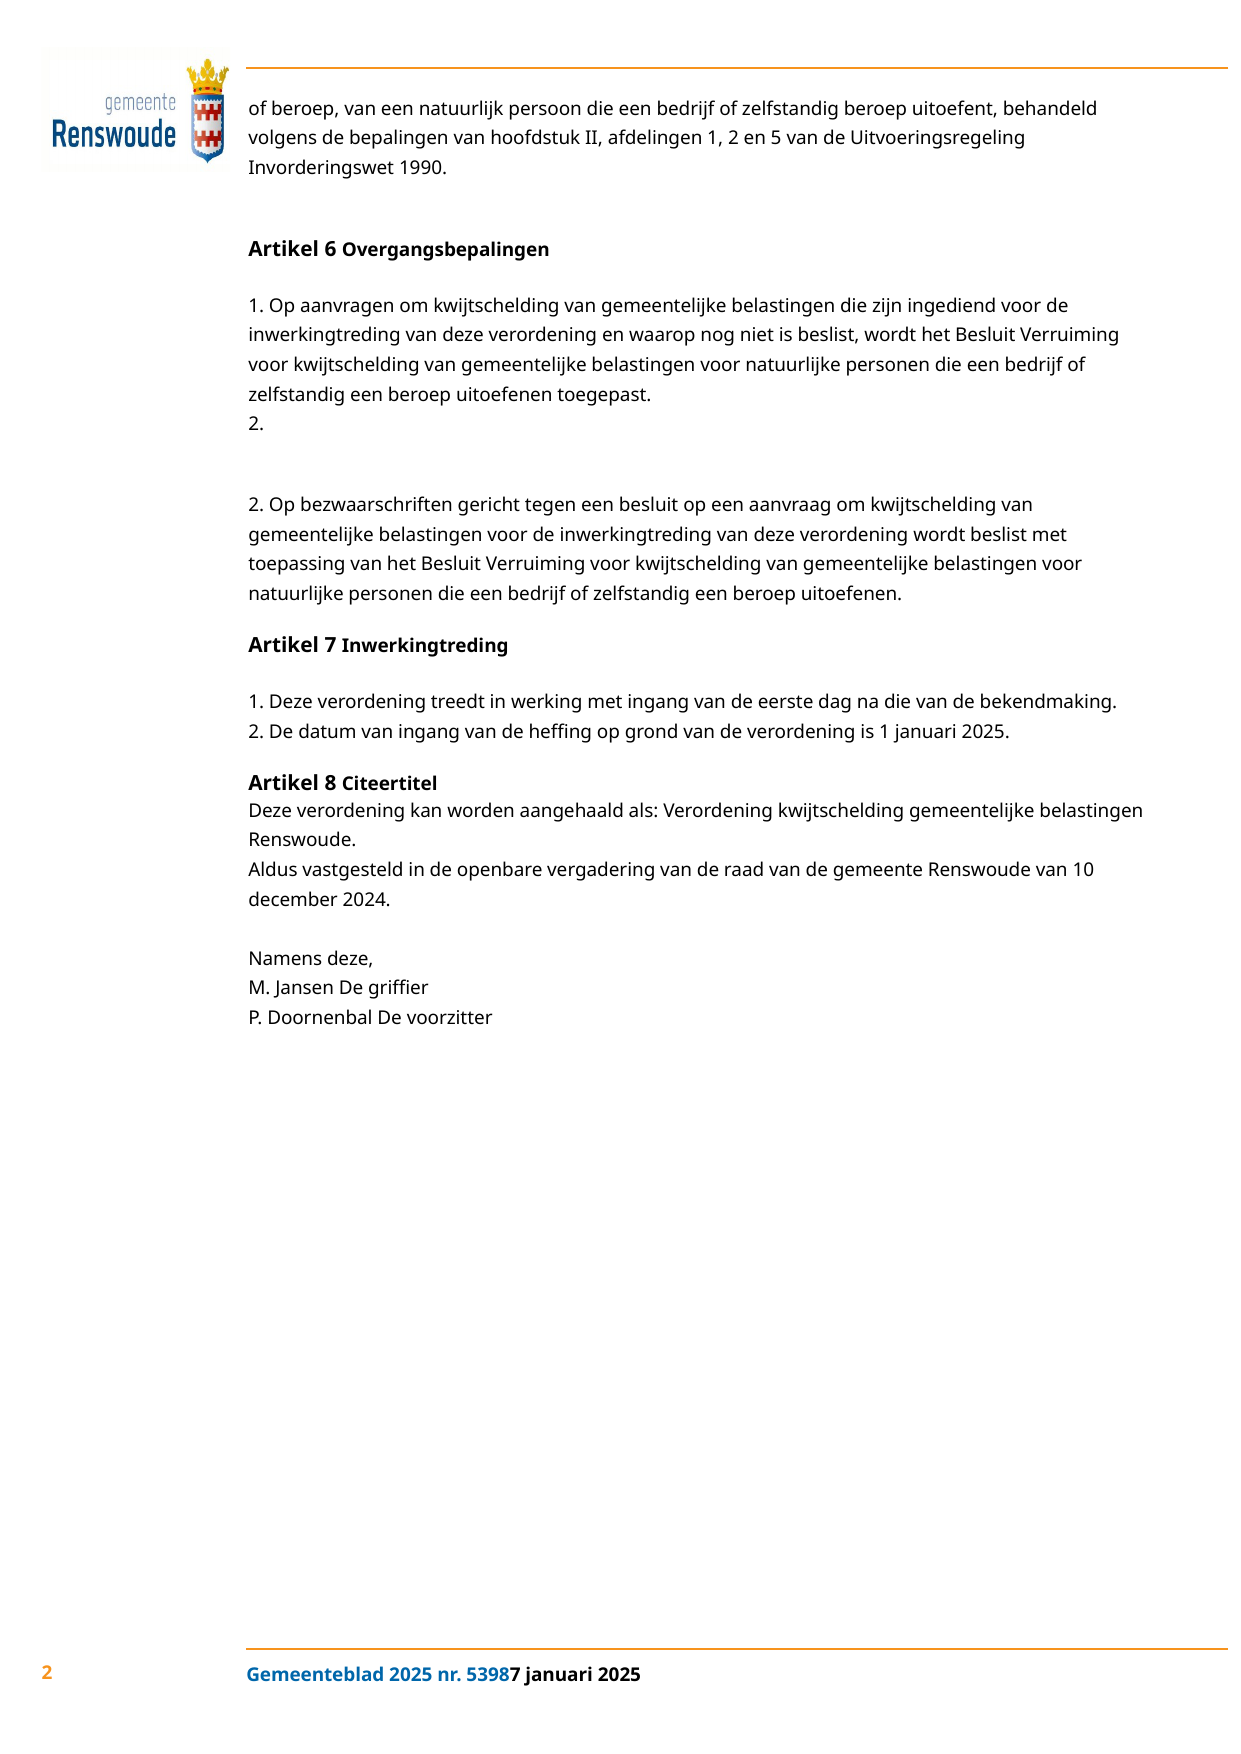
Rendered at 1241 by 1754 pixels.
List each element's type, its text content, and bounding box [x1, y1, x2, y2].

text Artikel 7 Inwerkingtreding [248, 631, 1152, 659]
text 1. Op aanvragen om kwijtschelding van gemeentelijke belastingen die zijn ingediend voor de inwerkingtreding van deze verordening en waarop nog niet is beslist, wordt het Besluit Verruiming voor kwijtschelding van gemeentelijke belastingen voor natuurlijke personen die een bedrijf of zelfstandig een beroep uitoefenen toegepast. [248, 292, 1152, 406]
text of beroep, van een natuurlijk persoon die een bedrijf of zelfstandig beroep uitoefent, behandeld volgens de bepalingen van hoofdstuk II, afdelingen 1, 2 en 5 van de Uitvoeringsregeling Invorderingswet 1990. [248, 95, 1152, 180]
text Namens deze, [248, 945, 1152, 971]
text P. Doornenbal De voorzitter [248, 1004, 1152, 1030]
picture [41, 47, 231, 172]
text 2. [248, 410, 1152, 436]
text Deze verordening kan worden aangehaald als: Verordening kwijtschelding gemeentelijke belastingen Renswoude. [248, 797, 1152, 852]
text 2. Op bezwaarschriften gericht tegen een besluit op een aanvraag om kwijtschelding van gemeentelijke belastingen voor de inwerkingtreding van deze verordening wordt beslist met toepassing van het Besluit Verruiming voor kwijtschelding van gemeentelijke belastingen voor natuurlijke personen die een bedrijf of zelfstandig een beroep uitoefenen. [248, 491, 1152, 606]
text Aldus vastgesteld in de openbare vergadering van de raad van de gemeente Renswoude van 10 december 2024. [248, 856, 1152, 911]
text 2. De datum van ingang van de heffing op grond van de verordening is 1 januari 2025. [248, 718, 1152, 744]
text 1. Deze verordening treedt in werking met ingang van de eerste dag na die van de bekendmaking. [248, 688, 1152, 714]
text M. Jansen De griffier [248, 974, 1152, 1000]
text Artikel 6 Overgangsbepalingen [248, 234, 1152, 262]
text Artikel 8 Citeertitel [248, 768, 1152, 797]
